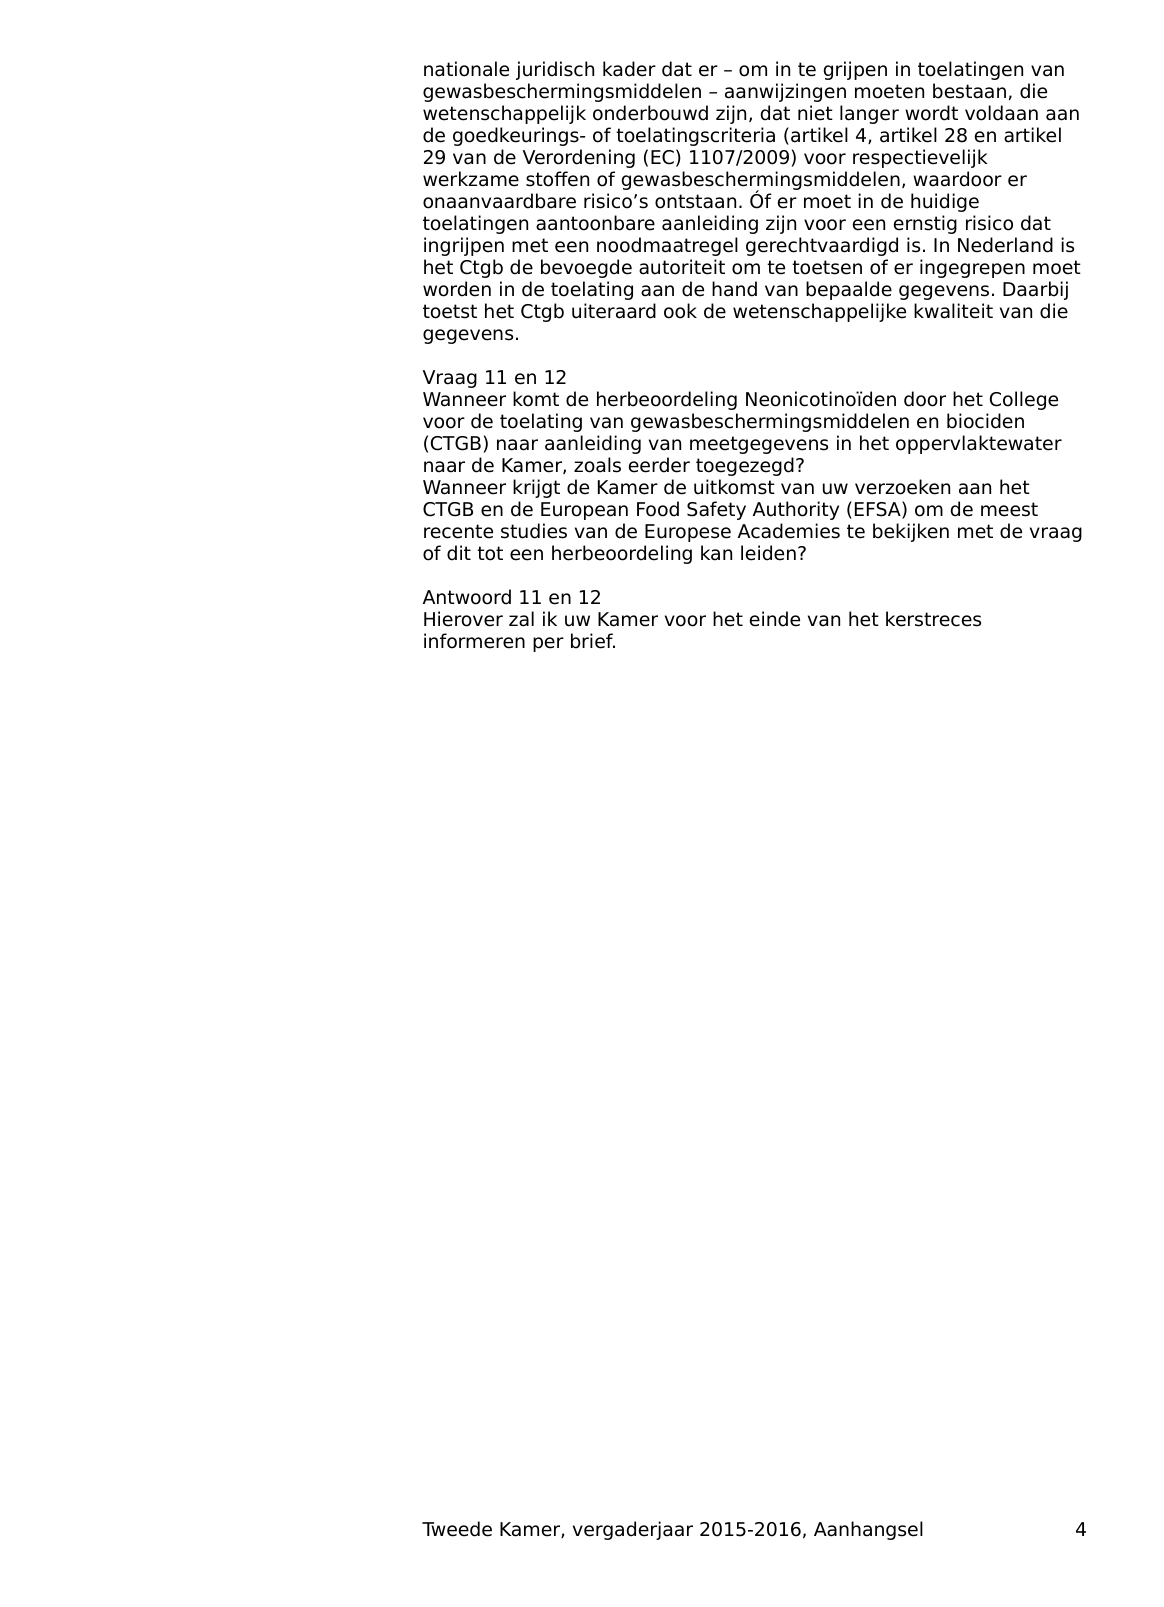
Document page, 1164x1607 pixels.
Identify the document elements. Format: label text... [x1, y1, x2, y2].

text Wanneer krijgt de Kamer de uitkomst van uw verzoeken aan het CTGB en de European Food Safety Authority (EFSA) om de meest recente studies van de Europese Academies te bekijken met de vraag of dit tot een herbeoordeling kan leiden? [422, 477, 1087, 565]
text nationale juridisch kader dat er – om in te grijpen in toelatingen van gewasbeschermingsmiddelen – aanwijzingen moeten bestaan, die wetenschappelijk onderbouwd zijn, dat niet langer wordt voldaan aan de goedkeurings- of toelatingscriteria (artikel 4, artikel 28 en artikel 29 van de Verordening (EC) 1107/2009) voor respectievelijk werkzame stoffen of gewasbeschermingsmiddelen, waardoor er onaanvaardbare risico’s ontstaan. Óf er moet in de huidige toelatingen aantoonbare aanleiding zijn voor een ernstig risico dat ingrijpen met een noodmaatregel gerechtvaardigd is. In Nederland is het Ctgb de bevoegde autoriteit om te toetsen of er ingegrepen moet worden in de toelating aan de hand van bepaalde gegevens. Daarbij toetst het Ctgb uiteraard ook de wetenschappelijke kwaliteit van die gegevens. [422, 59, 1087, 345]
text Antwoord 11 en 12 [422, 587, 1087, 609]
text Vraag 11 en 12 [422, 367, 1087, 389]
text Wanneer komt de herbeoordeling Neonicotinoïden door het College voor de toelating van gewasbeschermingsmiddelen en biociden (CTGB) naar aanleiding van meetgegevens in het oppervlaktewater naar de Kamer, zoals eerder toegezegd? [422, 389, 1087, 477]
text Hierover zal ik uw Kamer voor het einde van het kerstreces informeren per brief. [422, 609, 1087, 653]
